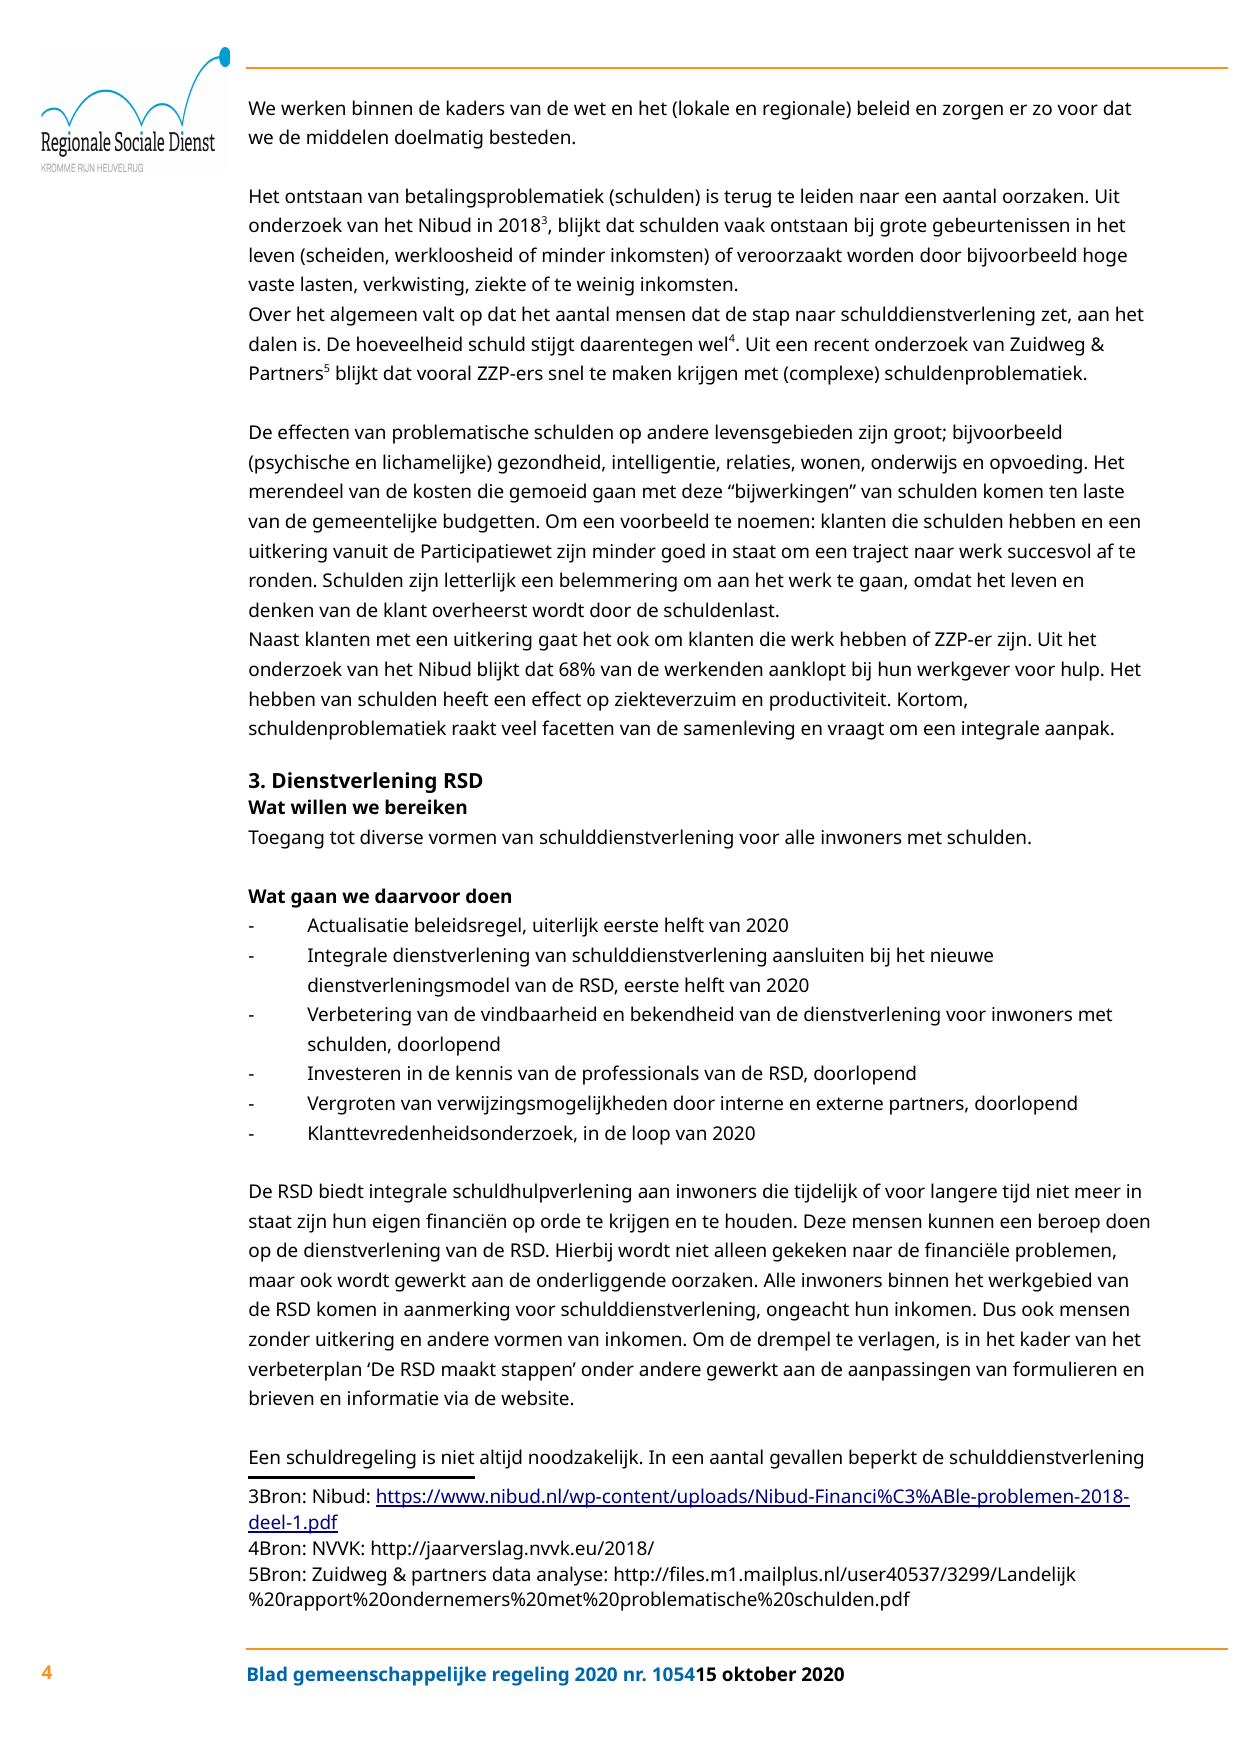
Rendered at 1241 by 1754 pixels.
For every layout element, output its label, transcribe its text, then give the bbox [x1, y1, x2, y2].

text Bron: Zuidweg & partners data analyse: http://files.m1.mailplus.nl/user40537/3299/Landelijk%20rapport%20ondernemers%20met%20problematische%20schulden.pdf [248, 1561, 1152, 1612]
text De effecten van problematische schulden op andere levensgebieden zijn groot; bijvoorbeeld (psychische en lichamelijke) gezondheid, intelligentie, relaties, wonen, onderwijs en opvoeding. Het merendeel van de kosten die gemoeid gaan met deze “bijwerkingen” van schulden komen ten laste van de gemeentelijke budgetten. Om een voorbeeld te noemen: klanten die schulden hebben en een uitkering vanuit de Participatiewet zijn minder goed in staat om een traject naar werk succesvol af te ronden. Schulden zijn letterlijk een belemmering om aan het werk te gaan, omdat het leven en denken van de klant overheerst wordt door de schuldenlast. [248, 419, 1152, 623]
table_header We werken binnen de kaders van de wet en het (lokale en regionale) beleid en zorgen er zo voor dat we de middelen doelmatig besteden. [248, 95, 1152, 150]
text 3. Dienstverlening RSD [248, 766, 1152, 794]
text Over het algemeen valt op dat het aantal mensen dat de stap naar schulddienstverlening zet, aan het dalen is. De hoeveelheid schuld stijgt daarentegen wel. Uit een recent onderzoek van Zuidweg & Partners blijkt dat vooral ZZP-ers snel te maken krijgen met (complexe) schuldenproblematiek. [248, 301, 1152, 386]
text Bron: NVVK: http://jaarverslag.nvvk.eu/2018/ [248, 1535, 1152, 1561]
text De RSD biedt integrale schuldhulpverlening aan inwoners die tijdelijk of voor langere tijd niet meer in staat zijn hun eigen financiën op orde te krijgen en te houden. Deze mensen kunnen een beroep doen op de dienstverlening van de RSD. Hierbij wordt niet alleen gekeken naar de financiële problemen, maar ook wordt gewerkt aan de onderliggende oorzaken. Alle inwoners binnen het werkgebied van de RSD komen in aanmerking voor schulddienstverlening, ongeacht hun inkomen. Dus ook mensen zonder uitkering en andere vormen van inkomen. Om de drempel te verlagen, is in het kader van het verbeterplan ‘De RSD maakt stappen’ onder andere gewerkt aan de aanpassingen van formulieren en brieven en informatie via de website. [248, 1178, 1152, 1411]
table_header Wat willen we bereiken Toegang tot diverse vormen van schulddienstverlening voor alle inwoners met schulden. Wat gaan we daarvoor doen Actualisatie beleidsregel, uiterlijk eerste helft van 2020 Integrale dienstverlening van schulddienstverlening aansluiten bij het nieuwe dienstverleningsmodel van de RSD, eerste helft van 2020 Verbetering van de vindbaarheid en bekendheid van de dienstverlening voor inwoners met schulden, doorlopend Investeren in de kennis van de professionals van de RSD, doorlopend Vergroten van verwijzingsmogelijkheden door interne en externe partners, doorlopend Klanttevredenheidsonderzoek, in de loop van 2020 [248, 794, 1152, 1146]
text Een schuldregeling is niet altijd noodzakelijk. In een aantal gevallen beperkt de schulddienstverlening [248, 1444, 1152, 1470]
text Naast klanten met een uitkering gaat het ook om klanten die werk hebben of ZZP-er zijn. Uit het onderzoek van het Nibud blijkt dat 68% van de werkenden aanklopt bij hun werkgever voor hulp. Het hebben van schulden heeft een effect op ziekteverzuim en productiviteit. Kortom, schuldenproblematiek raakt veel facetten van de samenleving en vraagt om een integrale aanpak. [248, 627, 1152, 741]
text Het ontstaan van betalingsproblematiek (schulden) is terug te leiden naar een aantal oorzaken. Uit onderzoek van het Nibud in 2018, blijkt dat schulden vaak ontstaan bij grote gebeurtenissen in het leven (scheiden, werkloosheid of minder inkomsten) of veroorzaakt worden door bijvoorbeeld hoge vaste lasten, verkwisting, ziekte of te weinig inkomsten. [248, 183, 1152, 297]
text Bron: Nibud: https://www.nibud.nl/wp-content/uploads/Nibud-Financi%C3%ABle-problemen-2018-deel-1.pdf [248, 1483, 1152, 1535]
picture [41, 47, 231, 172]
